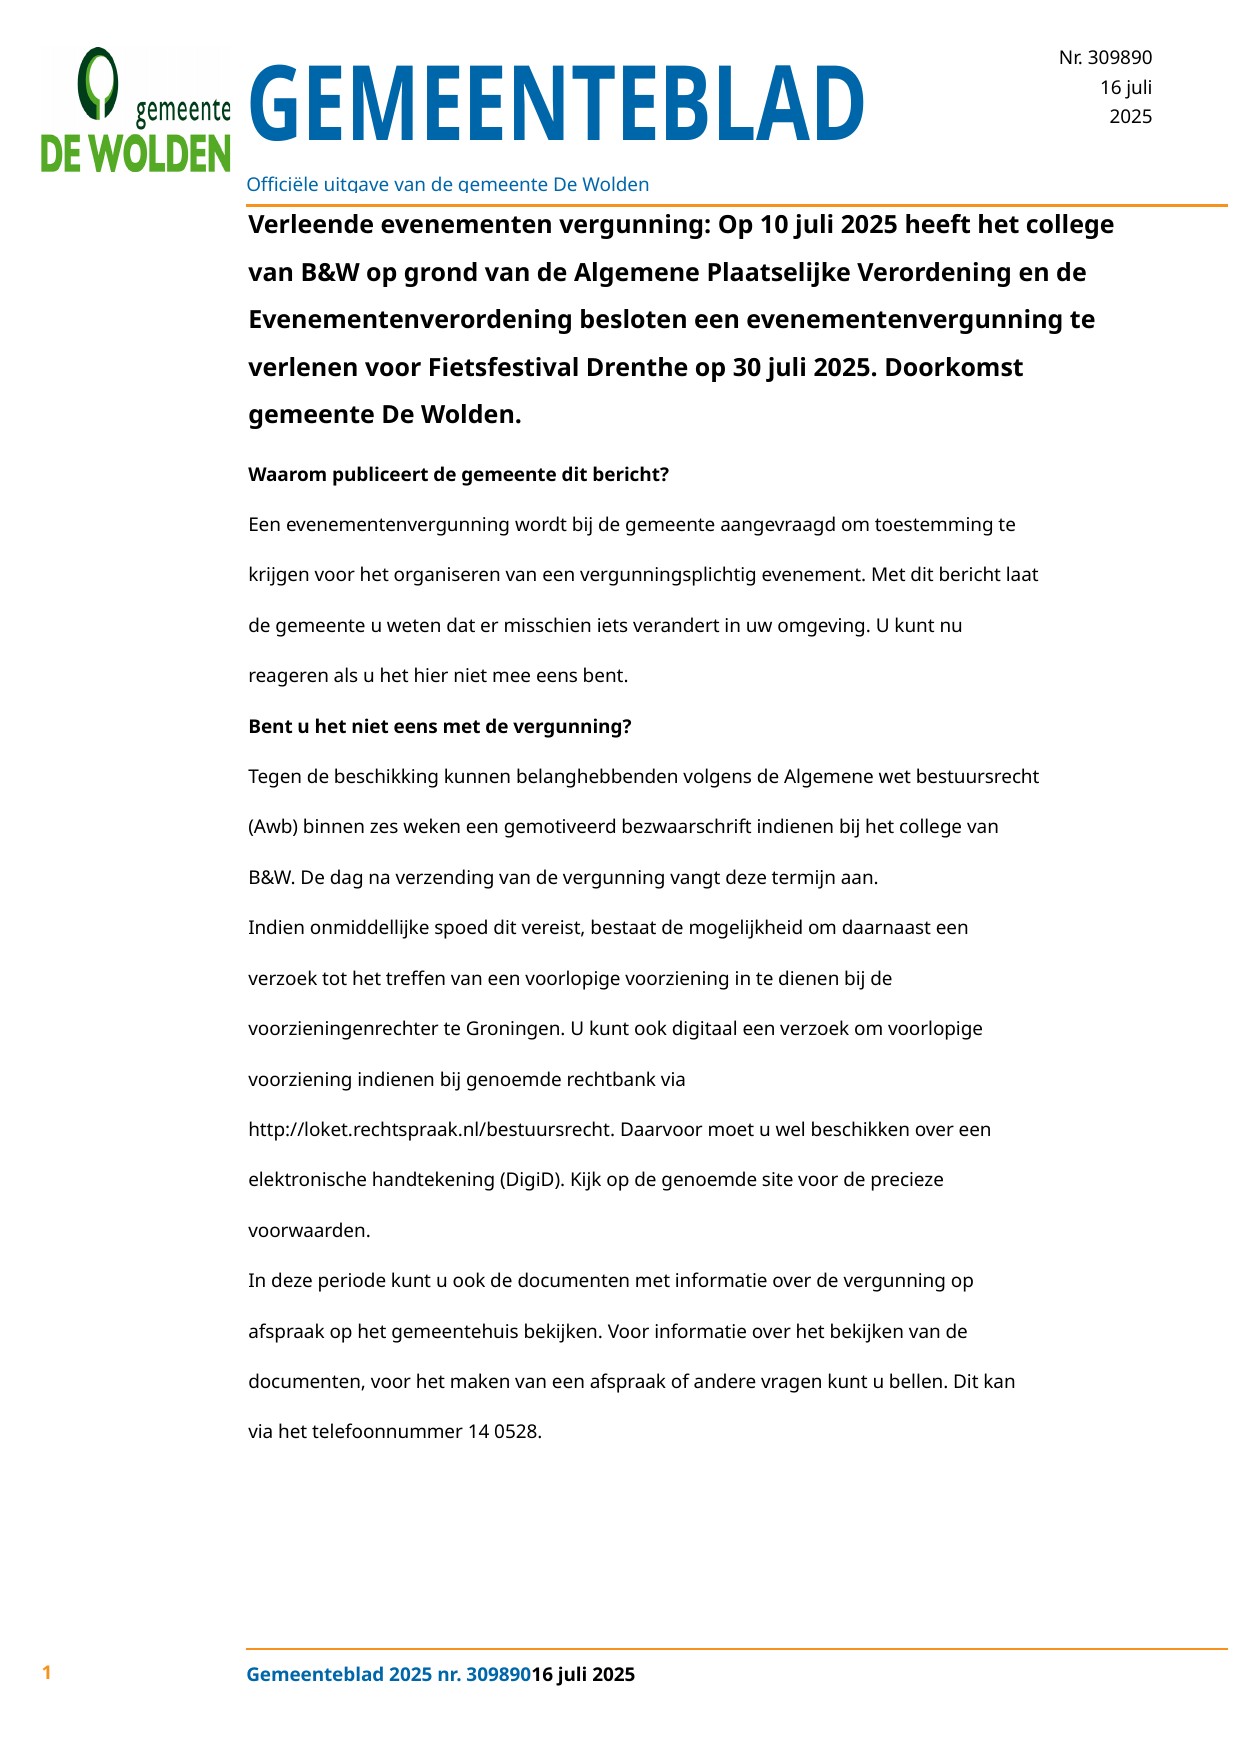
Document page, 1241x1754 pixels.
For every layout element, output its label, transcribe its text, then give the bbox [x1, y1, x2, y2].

text verzoek tot het treffen van een voorlopige voorziening in te dienen bij de [248, 965, 1152, 991]
text Indien onmiddellijke spoed dit vereist, bestaat de mogelijkheid om daarnaast een [248, 914, 1152, 940]
text Verleende evenementen vergunning: Op 10 juli 2025 heeft het college van B&W op grond van de Algemene Plaatselijke Verordening en de Evenementenverordening besloten een evenementenvergunning te verlenen voor Fietsfestival Drenthe op 30 juli 2025. Doorkomst gemeente De Wolden. [248, 207, 1152, 431]
text (Awb) binnen zes weken een gemotiveerd bezwaarschrift indienen bij het college van [248, 814, 1152, 839]
text In deze periode kunt u ook de documenten met informatie over de vergunning op [248, 1267, 1152, 1293]
text http://loket.rechtspraak.nl/bestuursrecht. Daarvoor moet u wel beschikken over een [248, 1116, 1152, 1142]
text krijgen voor het organiseren van een vergunningsplichtig evenement. Met dit bericht laat [248, 562, 1152, 587]
text Een evenementenvergunning wordt bij de gemeente aangevraagd om toestemming te [248, 511, 1152, 537]
text Waarom publiceert de gemeente dit bericht? [248, 461, 1152, 486]
text de gemeente u weten dat er misschien iets verandert in uw omgeving. U kunt nu [248, 612, 1152, 638]
text via het telefoonnummer 14 0528. [248, 1419, 1152, 1444]
text documenten, voor het maken van een afspraak of andere vragen kunt u bellen. Dit kan [248, 1368, 1152, 1394]
text voorwaarden. [248, 1217, 1152, 1243]
text voorzieningenrechter te Groningen. U kunt ook digitaal een verzoek om voorlopige [248, 1015, 1152, 1041]
text elektronische handtekening (DigiD). Kijk op de genoemde site voor de precieze [248, 1167, 1152, 1192]
text reageren als u het hier niet mee eens bent. [248, 662, 1152, 688]
text voorziening indienen bij genoemde rechtbank via [248, 1066, 1152, 1091]
picture [41, 47, 231, 172]
text Bent u het niet eens met de vergunning? [248, 713, 1152, 738]
text B&W. De dag na verzending van de vergunning vangt deze termijn aan. [248, 864, 1152, 890]
text Tegen de beschikking kunnen belanghebbenden volgens de Algemene wet bestuursrecht [248, 763, 1152, 789]
text afspraak op het gemeentehuis bekijken. Voor informatie over het bekijken van de [248, 1318, 1152, 1343]
